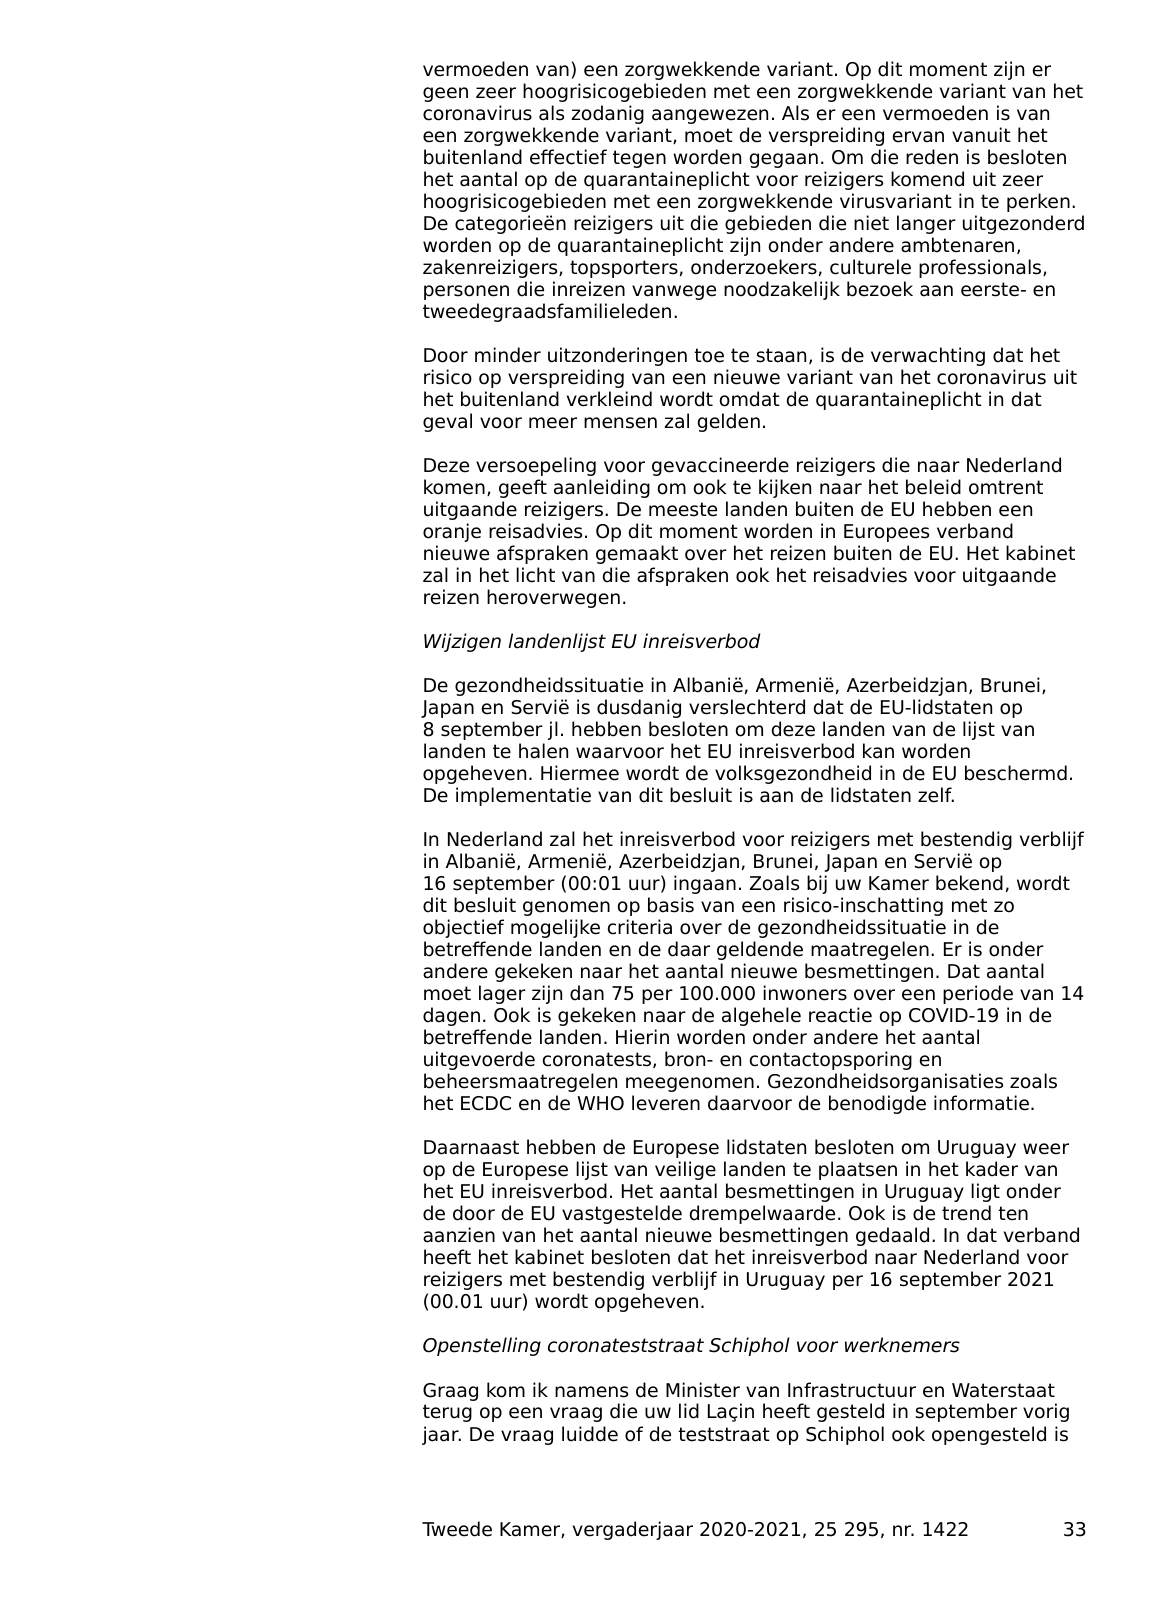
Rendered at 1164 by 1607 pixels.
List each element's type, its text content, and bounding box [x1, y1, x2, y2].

subtitle Wijzigen landenlijst EU inreisverbod [422, 631, 1087, 653]
text Daarnaast hebben de Europese lidstaten besloten om Uruguay weer op de Europese lijst van veilige landen te plaatsen in het kader van het EU inreisverbod. Het aantal besmettingen in Uruguay ligt onder de door de EU vastgestelde drempelwaarde. Ook is de trend ten aanzien van het aantal nieuwe besmettingen gedaald. In dat verband heeft het kabinet besloten dat het inreisverbod naar Nederland voor reizigers met bestendig verblijf in Uruguay per 16 september 2021 (00.01 uur) wordt opgeheven. [422, 1137, 1087, 1313]
text De gezondheidssituatie in Albanië, Armenië, Azerbeidzjan, Brunei, Japan en Servië is dusdanig verslechterd dat de EU-lidstaten op 8 september jl. hebben besloten om deze landen van de lijst van landen te halen waarvoor het EU inreisverbod kan worden opgeheven. Hiermee wordt de volksgezondheid in de EU beschermd. De implementatie van dit besluit is aan de lidstaten zelf. [422, 675, 1087, 807]
text vermoeden van) een zorgwekkende variant. Op dit moment zijn er geen zeer hoogrisicogebieden met een zorgwekkende variant van het coronavirus als zodanig aangewezen. Als er een vermoeden is van een zorgwekkende variant, moet de verspreiding ervan vanuit het buitenland effectief tegen worden gegaan. Om die reden is besloten het aantal op de quarantaineplicht voor reizigers komend uit zeer hoogrisicogebieden met een zorgwekkende virusvariant in te perken. De categorieën reizigers uit die gebieden die niet langer uitgezonderd worden op de quarantaineplicht zijn onder andere ambtenaren, zakenreizigers, topsporters, onderzoekers, culturele professionals, personen die inreizen vanwege noodzakelijk bezoek aan eerste- en tweedegraadsfamilieleden. [422, 59, 1087, 323]
subtitle Openstelling coronateststraat Schiphol voor werknemers [422, 1335, 1087, 1357]
text Graag kom ik namens de Minister van Infrastructuur en Waterstaat terug op een vraag die uw lid Laçin heeft gesteld in september vorig jaar. De vraag luidde of de teststraat op Schiphol ook opengesteld is [422, 1379, 1087, 1445]
text Door minder uitzonderingen toe te staan, is de verwachting dat het risico op verspreiding van een nieuwe variant van het coronavirus uit het buitenland verkleind wordt omdat de quarantaineplicht in dat geval voor meer mensen zal gelden. [422, 345, 1087, 433]
text In Nederland zal het inreisverbod voor reizigers met bestendig verblijf in Albanië, Armenië, Azerbeidzjan, Brunei, Japan en Servië op 16 september (00:01 uur) ingaan. Zoals bij uw Kamer bekend, wordt dit besluit genomen op basis van een risico-inschatting met zo objectief mogelijke criteria over de gezondheidssituatie in de betreffende landen en de daar geldende maatregelen. Er is onder andere gekeken naar het aantal nieuwe besmettingen. Dat aantal moet lager zijn dan 75 per 100.000 inwoners over een periode van 14 dagen. Ook is gekeken naar de algehele reactie op COVID-19 in de betreffende landen. Hierin worden onder andere het aantal uitgevoerde coronatests, bron- en contactopsporing en beheersmaatregelen meegenomen. Gezondheidsorganisaties zoals het ECDC en de WHO leveren daarvoor de benodigde informatie. [422, 829, 1087, 1115]
text Deze versoepeling voor gevaccineerde reizigers die naar Nederland komen, geeft aanleiding om ook te kijken naar het beleid omtrent uitgaande reizigers. De meeste landen buiten de EU hebben een oranje reisadvies. Op dit moment worden in Europees verband nieuwe afspraken gemaakt over het reizen buiten de EU. Het kabinet zal in het licht van die afspraken ook het reisadvies voor uitgaande reizen heroverwegen. [422, 455, 1087, 609]
